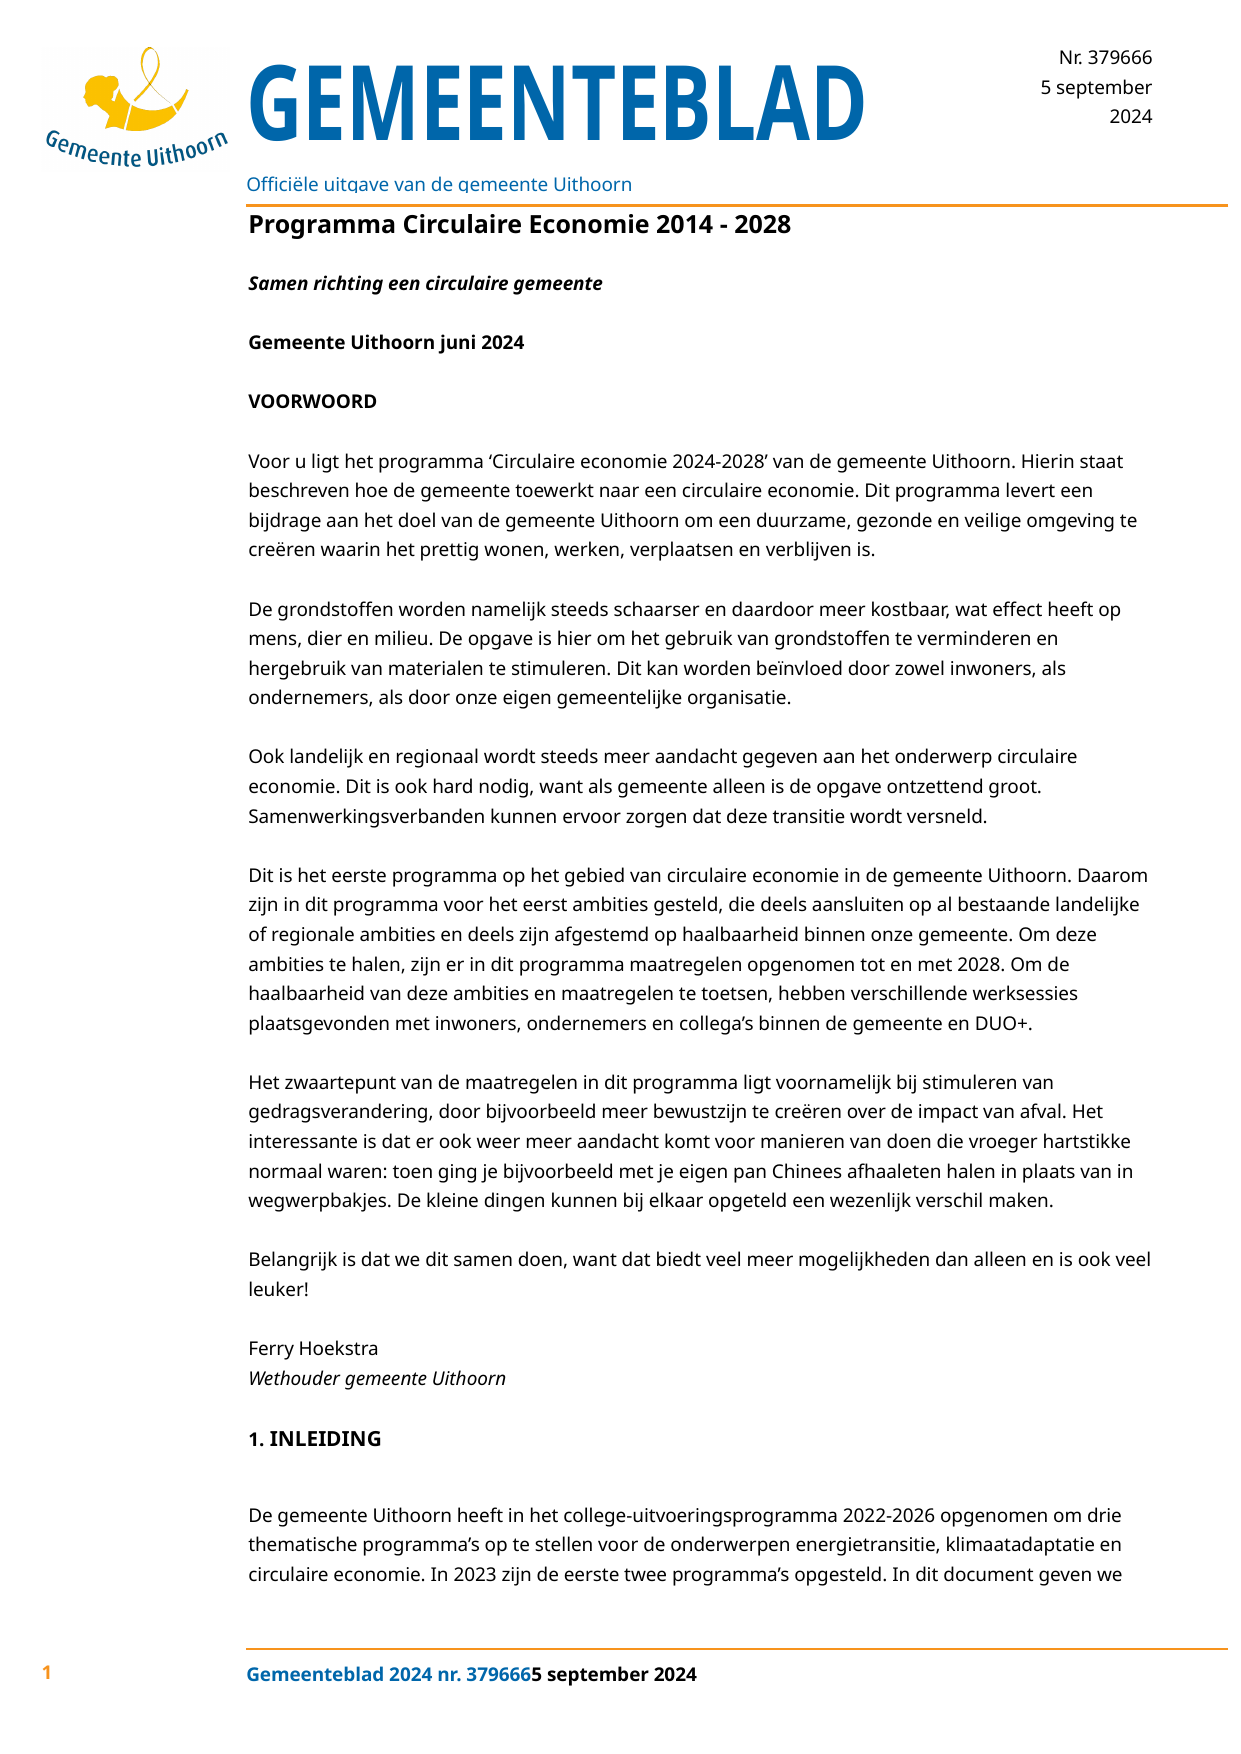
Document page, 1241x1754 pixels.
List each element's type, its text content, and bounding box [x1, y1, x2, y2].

text Dit is het eerste programma op het gebied van circulaire economie in de gemeente Uithoorn. Daarom zijn in dit programma voor het eerst ambities gesteld, die deels aansluiten op al bestaande landelijke of regionale ambities en deels zijn afgestemd op haalbaarheid binnen onze gemeente. Om deze ambities te halen, zijn er in dit programma maatregelen opgenomen tot en met 2028. Om de haalbaarheid van deze ambities en maatregelen te toetsen, hebben verschillende werksessies plaatsgevonden met inwoners, ondernemers en collega’s binnen de gemeente en DUO+. [248, 862, 1152, 1036]
text Ook landelijk en regionaal wordt steeds meer aandacht gegeven aan het onderwerp circulaire economie. Dit is ook hard nodig, want als gemeente alleen is de opgave ontzettend groot. Samenwerkingsverbanden kunnen ervoor zorgen dat deze transitie wordt versneld. [248, 744, 1152, 828]
text Belangrijk is dat we dit samen doen, want dat biedt veel meer mogelijkheden dan alleen en is ook veel leuker! [248, 1247, 1152, 1302]
picture [41, 47, 231, 172]
text De grondstoffen worden namelijk steeds schaarser en daardoor meer kostbaar, wat effect heeft op mens, dier en milieu. De opgave is hier om het gebruik van grondstoffen te verminderen en hergebruik van materialen te stimuleren. Dit kan worden beïnvloed door zowel inwoners, als ondernemers, als door onze eigen gemeentelijke organisatie. [248, 596, 1152, 710]
text Voor u ligt het programma ‘Circulaire economie 2024-2028’ van de gemeente Uithoorn. Hierin staat beschreven hoe de gemeente toewerkt naar een circulaire economie. Dit programma levert een bijdrage aan het doel van de gemeente Uithoorn om een duurzame, gezonde en veilige omgeving te creëren waarin het prettig wonen, werken, verplaatsen en verblijven is. [248, 448, 1152, 562]
text Gemeente Uithoorn juni 2024 [248, 329, 1152, 355]
text Programma Circulaire Economie 2014 - 2028 [248, 207, 1152, 241]
text 1. INLEIDING [248, 1424, 1152, 1452]
text Het zwaartepunt van de maatregelen in dit programma ligt voornamelijk bij stimuleren van gedragsverandering, door bijvoorbeeld meer bewustzijn te creëren over de impact van afval. Het interessante is dat er ook weer meer aandacht komt voor manieren van doen die vroeger hartstikke normaal waren: toen ging je bijvoorbeeld met je eigen pan Chinees afhaaleten halen in plaats van in wegwerpbakjes. De kleine dingen kunnen bij elkaar opgeteld een wezenlijk verschil maken. [248, 1069, 1152, 1213]
text VOORWOORD [248, 389, 1152, 414]
text Wethouder gemeente Uithoorn [248, 1365, 1152, 1391]
text Samen richting een circulaire gemeente [248, 270, 1152, 296]
text De gemeente Uithoorn heeft in het college-uitvoeringsprogramma 2022-2026 opgenomen om drie thematische programma’s op te stellen voor de onderwerpen energietransitie, klimaatadaptatie en circulaire economie. In 2023 zijn de eerste twee programma’s opgesteld. In dit document geven we [248, 1502, 1152, 1587]
text Ferry Hoekstra [248, 1335, 1152, 1361]
